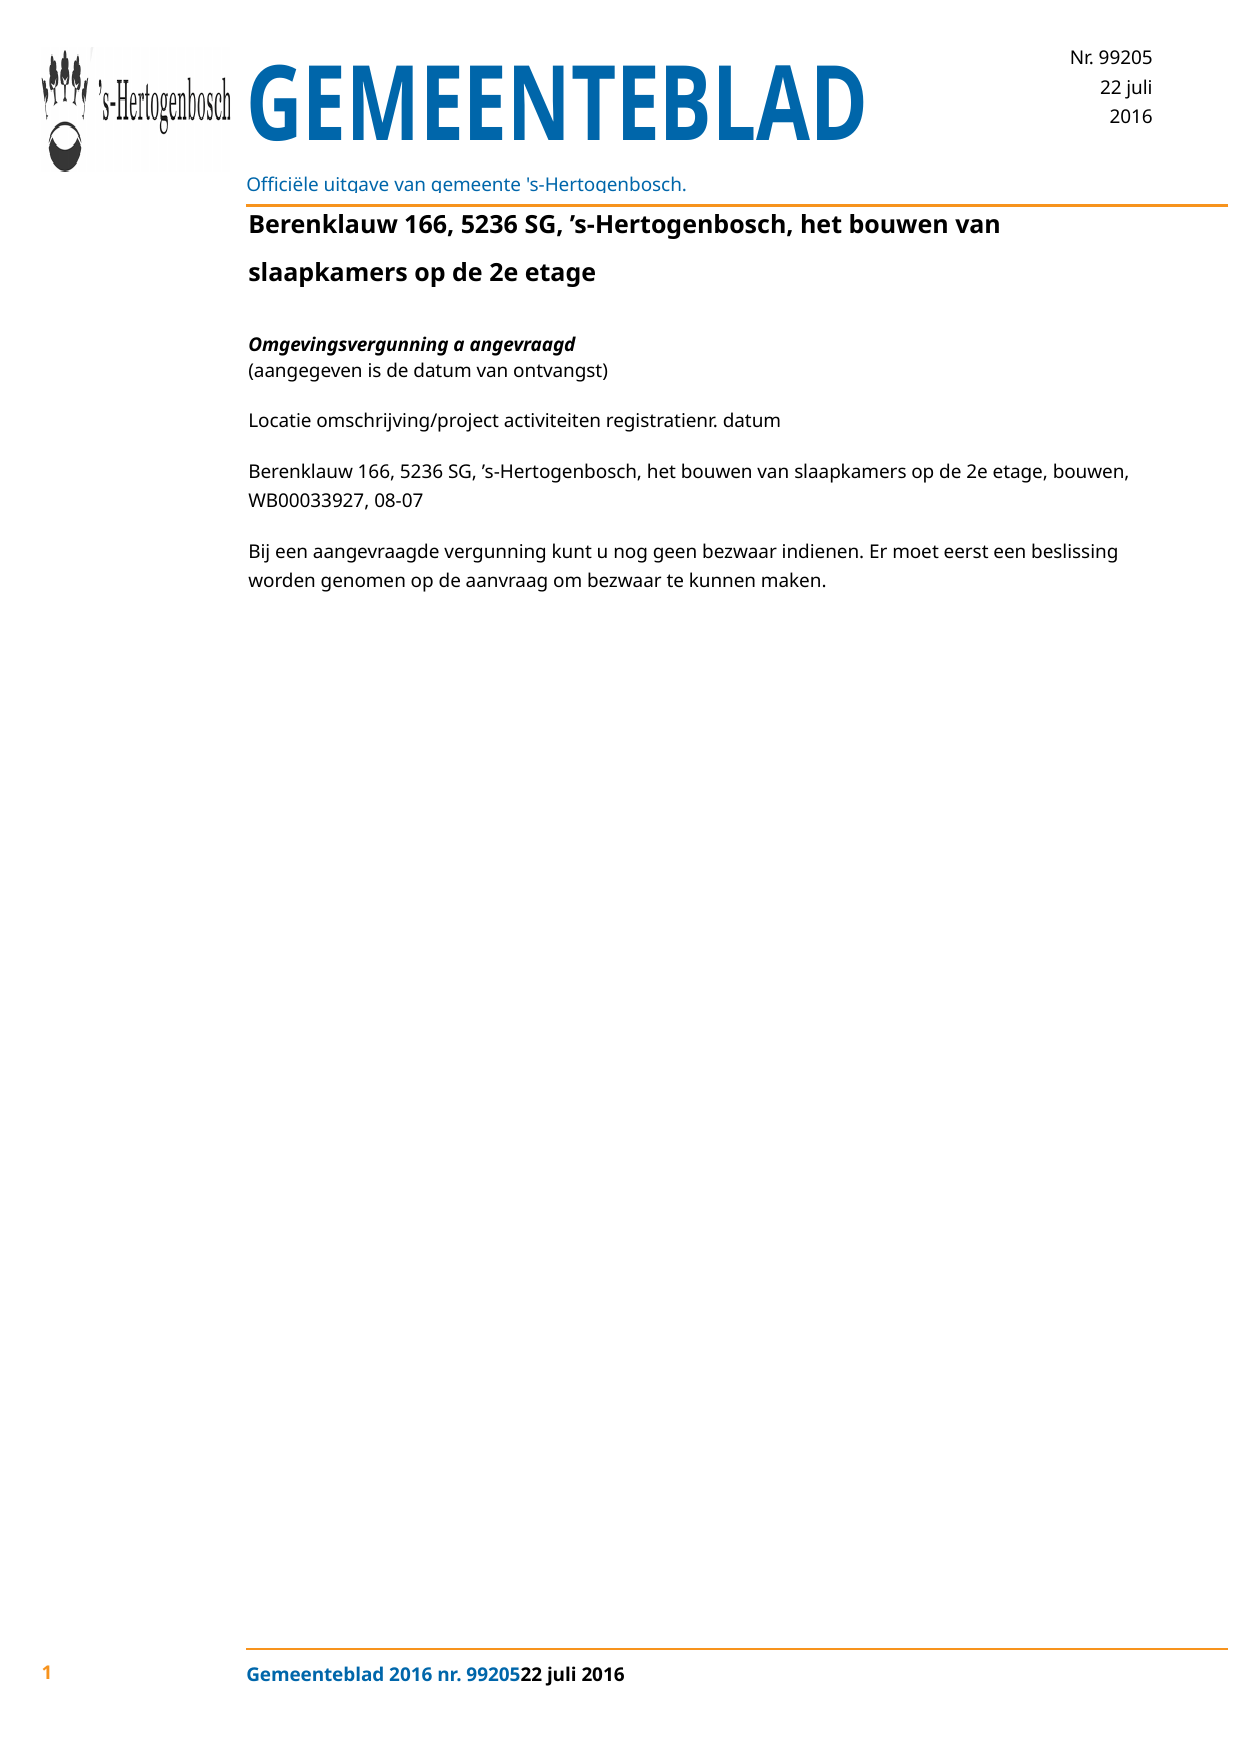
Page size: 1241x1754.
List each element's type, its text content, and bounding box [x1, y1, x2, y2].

text Locatie omschrijving/project activiteiten registratienr. datum [248, 408, 1152, 433]
text (aangegeven is de datum van ontvangst) [248, 357, 1152, 383]
text Berenklauw 166, 5236 SG, ’s-Hertogenbosch, het bouwen van slaapkamers op de 2e etage, bouwen, WB00033927, 08-07 [248, 458, 1152, 513]
picture [41, 47, 231, 172]
text Bij een aangevraagde vergunning kunt u nog geen bezwaar indienen. Er moet eerst een beslissing worden genomen op de aanvraag om bezwaar te kunnen maken. [248, 538, 1152, 593]
text Berenklauw 166, 5236 SG, ’s-Hertogenbosch, het bouwen van slaapkamers op de 2e etage [248, 207, 1152, 288]
text Omgevingsvergunning a angevraagd [248, 331, 1152, 357]
